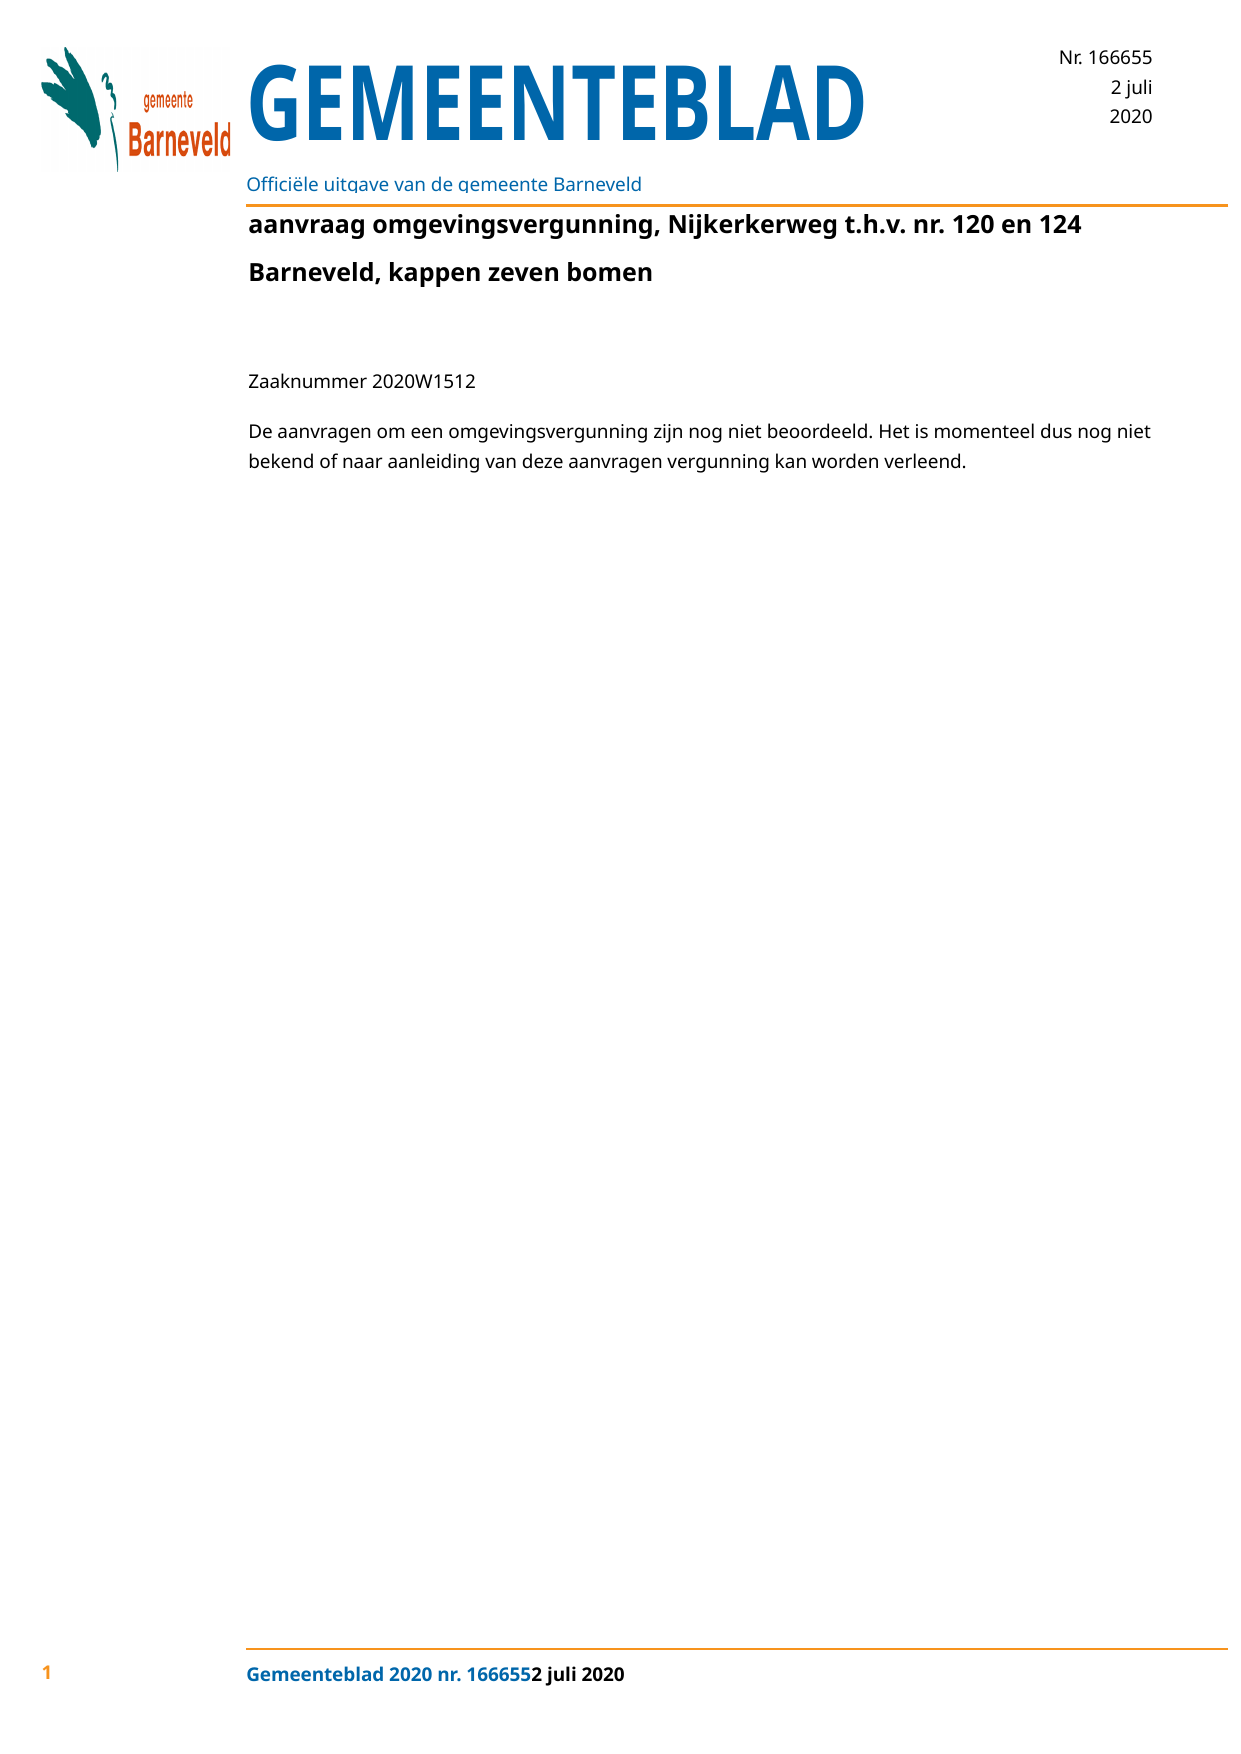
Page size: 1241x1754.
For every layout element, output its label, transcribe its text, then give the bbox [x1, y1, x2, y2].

text De aanvragen om een omgevingsvergunning zijn nog niet beoordeeld. Het is momenteel dus nog niet bekend of naar aanleiding van deze aanvragen vergunning kan worden verleend. [248, 419, 1152, 474]
text aanvraag omgevingsvergunning, Nijkerkerweg t.h.v. nr. 120 en 124 Barneveld, kappen zeven bomen [248, 207, 1152, 288]
picture [41, 47, 231, 172]
text Zaaknummer 2020W1512 [248, 368, 1152, 394]
